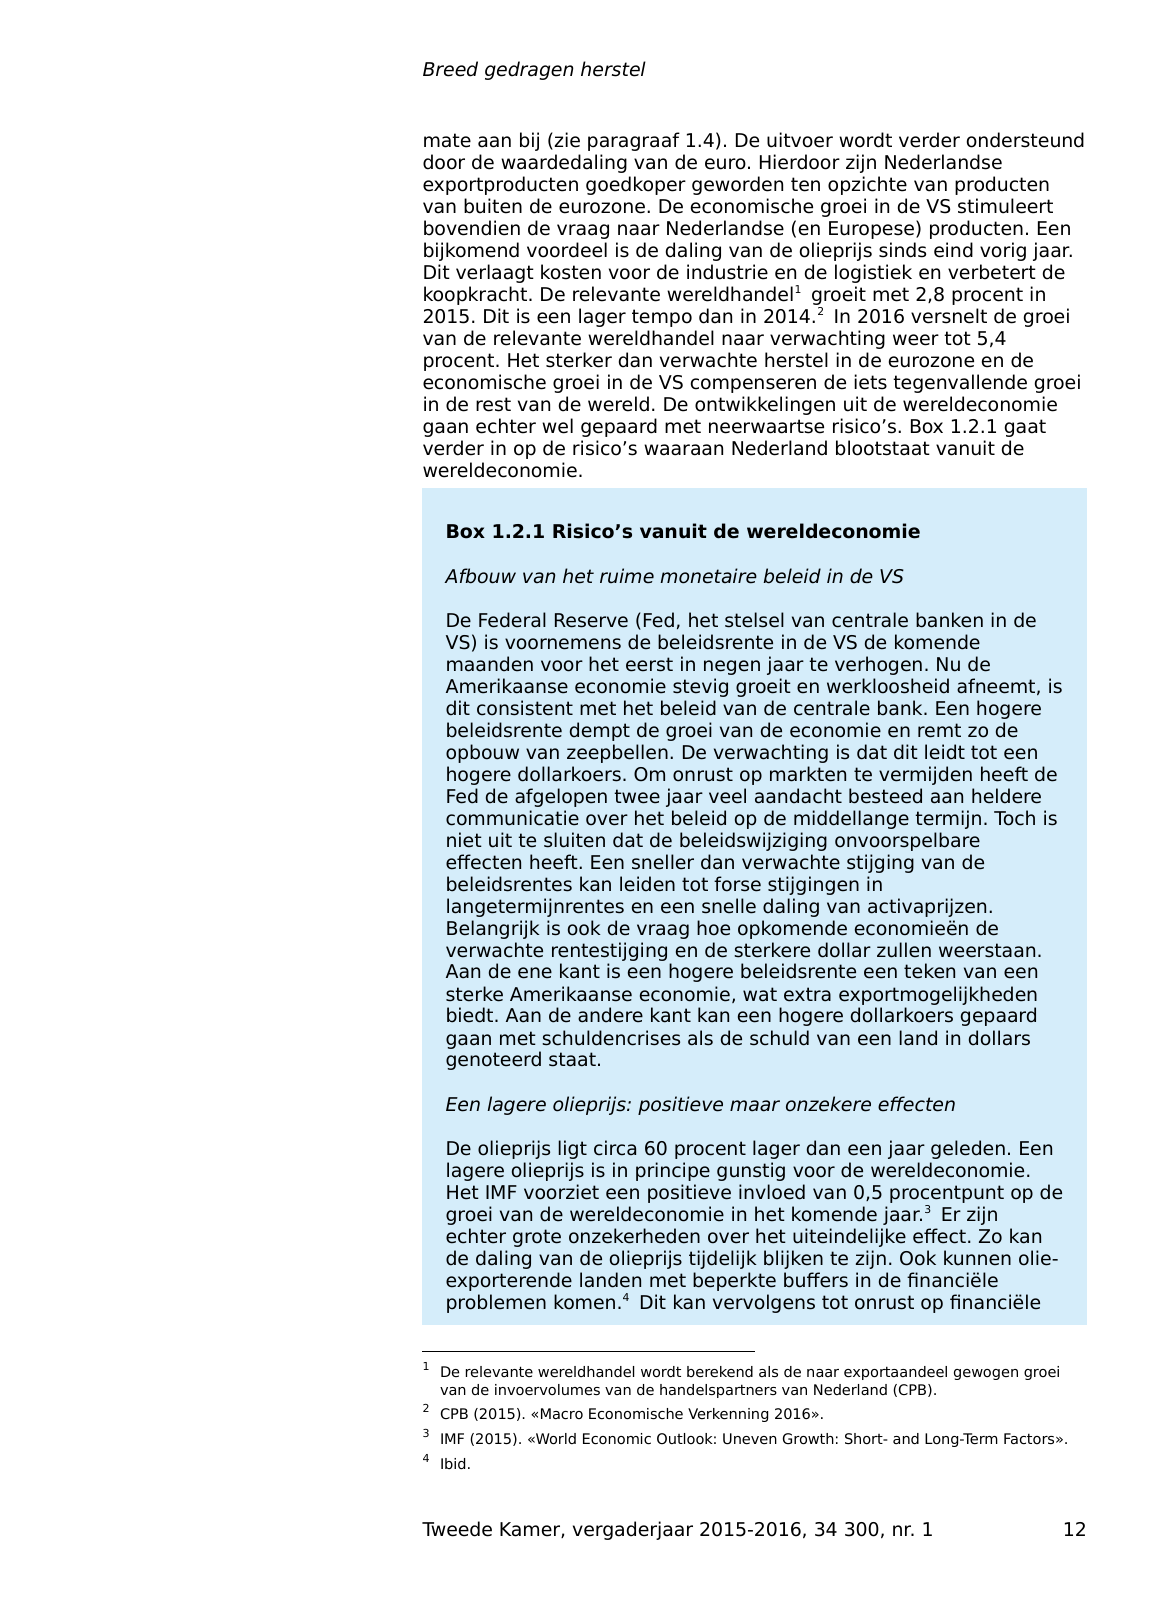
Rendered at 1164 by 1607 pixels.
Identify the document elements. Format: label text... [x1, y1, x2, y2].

text CPB (2015). «Macro Economische Verkenning 2016». [422, 1402, 1087, 1424]
table_header Box 1.2.1 Risico’s vanuit de wereldeconomie Afbouw van het ruime monetaire beleid in de VS De Federal Reserve (Fed, het stelsel van centrale banken in de VS) is voornemens de beleidsrente in de VS de komende maanden voor het eerst in negen jaar te verhogen. Nu de Amerikaanse economie stevig groeit en werkloosheid afneemt, is dit consistent met het beleid van de centrale bank. Een hogere beleidsrente dempt de groei van de economie en remt zo de opbouw van zeepbellen. De verwachting is dat dit leidt tot een hogere dollarkoers. Om onrust op markten te vermijden heeft de Fed de afgelopen twee jaar veel aandacht besteed aan heldere communicatie over het beleid op de middellange termijn. Toch is niet uit te sluiten dat de beleidswijziging onvoorspelbare effecten heeft. Een sneller dan verwachte stijging van de beleidsrentes kan leiden tot forse stijgingen in langetermijnrentes en een snelle daling van activaprijzen. Belangrijk is ook de vraag hoe opkomende economieën de verwachte rentestijging en de sterkere dollar zullen weerstaan. Aan de ene kant is een hogere beleidsrente een teken van een sterke Amerikaanse economie, wat extra exportmogelijkheden biedt. Aan de andere kant kan een hogere dollarkoers gepaard gaan met schuldencrises als de schuld van een land in dollars genoteerd staat. Een lagere olieprijs: positieve maar onzekere effecten De olieprijs ligt circa 60 procent lager dan een jaar geleden. Een lagere olieprijs is in principe gunstig voor de wereldeconomie. Het IMF voorziet een positieve invloed van 0,5 procentpunt op de groei van de wereldeconomie in het komende jaar. Er zijn echter grote onzekerheden over het uiteindelijke effect. Zo kan de daling van de olieprijs tijdelijk blijken te zijn. Ook kunnen olie-exporterende landen met beperkte buffers in de financiële problemen komen. Dit kan vervolgens tot onrust op financiële [422, 488, 1087, 1325]
text mate aan bij (zie paragraaf 1.4). De uitvoer wordt verder ondersteund door de waardedaling van de euro. Hierdoor zijn Nederlandse exportproducten goedkoper geworden ten opzichte van producten van buiten de eurozone. De economische groei in de VS stimuleert bovendien de vraag naar Nederlandse (en Europese) producten. Een bijkomend voordeel is de daling van de olieprijs sinds eind vorig jaar. Dit verlaagt kosten voor de industrie en de logistiek en verbetert de koopkracht. De relevante wereldhandel groeit met 2,8 procent in 2015. Dit is een lager tempo dan in 2014. In 2016 versnelt de groei van de relevante wereldhandel naar verwachting weer tot 5,4 procent. Het sterker dan verwachte herstel in de eurozone en de economische groei in de VS compenseren de iets tegenvallende groei in de rest van de wereld. De ontwikkelingen uit de wereldeconomie gaan echter wel gepaard met neerwaartse risico’s. Box 1.2.1 gaat verder in op de risico’s waaraan Nederland blootstaat vanuit de wereldeconomie. [422, 130, 1087, 482]
text De relevante wereldhandel wordt berekend als de naar exportaandeel gewogen groei van de invoervolumes van de handelspartners van Nederland (CPB). [422, 1360, 1087, 1399]
